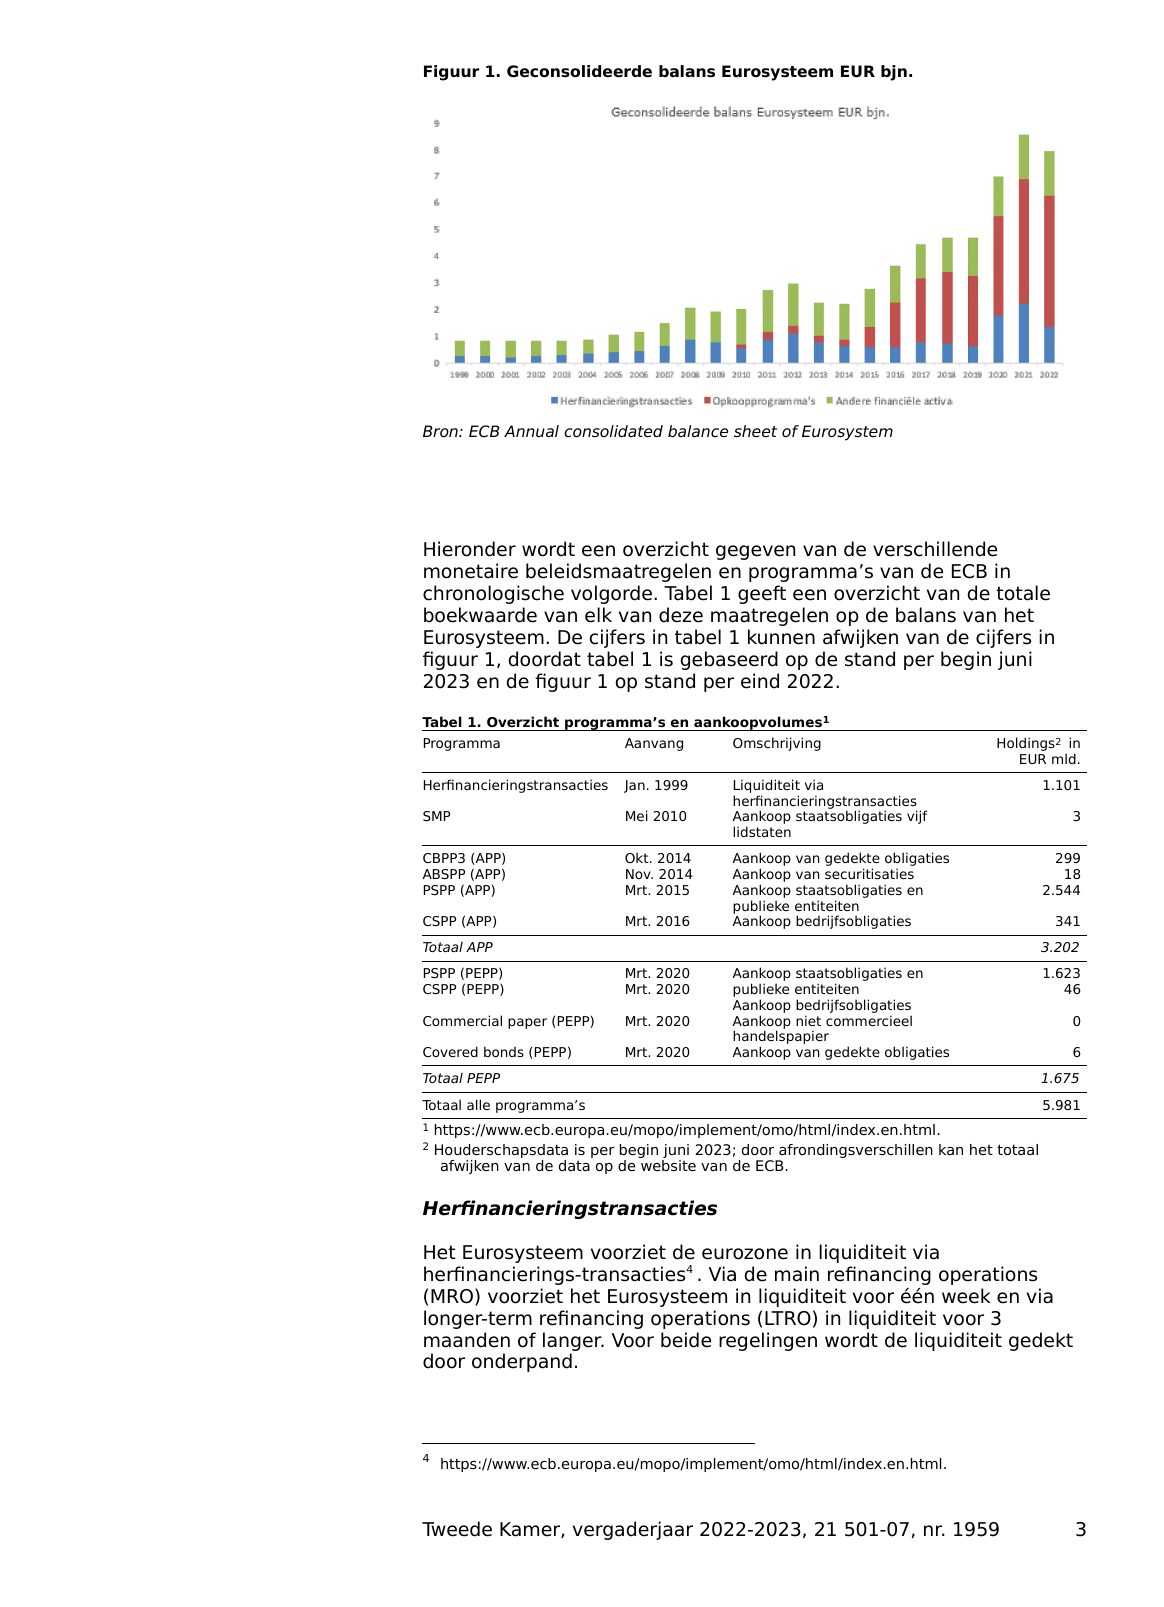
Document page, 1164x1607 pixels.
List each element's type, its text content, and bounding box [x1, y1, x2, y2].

table_cell [727, 1066, 988, 1092]
table_cell [619, 1093, 727, 1118]
table_cell Programma [422, 731, 619, 772]
table_cell Aankoop van gedekte obligaties [727, 1045, 988, 1065]
table_cell Omschrijving [727, 731, 988, 772]
table_cell Aankoop staatsobligaties en publieke entiteiten Aankoop bedrijfsobligaties [727, 962, 988, 1013]
table_cell CBPP3 (APP) [422, 846, 619, 867]
table_cell 6 [989, 1045, 1087, 1065]
text Hieronder wordt een overzicht gegeven van de verschillende monetaire beleidsmaatregelen en programma’s van de ECB in chronologische volgorde. Tabel 1 geeft een overzicht van de totale boekwaarde van elk van deze maatregelen op de balans van het Eurosysteem. De cijfers in tabel 1 kunnen afwijken van de cijfers in figuur 1, doordat tabel 1 is gebaseerd op de stand per begin juni 2023 en de figuur 1 op stand per eind 2022. [422, 539, 1087, 693]
table_cell [619, 1066, 727, 1092]
table_cell Aankoop van gedekte obligaties [727, 846, 988, 867]
table_cell Aanvang [619, 731, 727, 772]
text Het Eurosysteem voorziet de eurozone in liquiditeit via herfinancierings-transacties. Via de main refinancing operations (MRO) voorziet het Eurosysteem in liquiditeit voor één week en via longer-term refinancing operations (LTRO) in liquiditeit voor 3 maanden of langer. Voor beide regelingen wordt de liquiditeit gedekt door onderpand. [422, 1242, 1087, 1373]
table_cell PSPP (APP) [422, 883, 619, 914]
table_cell PSPP (PEPP) CSPP (PEPP) [422, 962, 619, 1013]
table_cell Jan. 1999 [619, 773, 727, 809]
table_cell Aankoop staatsobligaties vijf lidstaten [727, 809, 988, 845]
table_cell Mei 2010 [619, 809, 727, 845]
table_cell Mrt. 2020 [619, 1014, 727, 1045]
table_cell Aankoop bedrijfsobligaties [727, 914, 988, 934]
table_cell Aankoop staatsobligaties en publieke entiteiten [727, 883, 988, 914]
table_cell Totaal PEPP [422, 1066, 619, 1092]
table_cell 3 [989, 809, 1087, 845]
table_cell Mrt. 2020 Mrt. 2020 [619, 962, 727, 1013]
table_cell Totaal APP [422, 936, 619, 961]
table_cell [619, 936, 727, 961]
table_cell [727, 1093, 988, 1118]
table_cell 18 [989, 867, 1087, 883]
table_cell 5.981 [989, 1093, 1087, 1118]
table_cell Herfinancieringstransacties [422, 773, 619, 809]
picture [422, 92, 1072, 412]
table_cell 2.544 [989, 883, 1087, 914]
table_cell SMP [422, 809, 619, 845]
table_cell 1.675 [989, 1066, 1087, 1092]
table_cell 1 https://www.ecb.europa.eu/mopo/implement/omo/html/index.en.html. 2 Houderschapsdata is per begin juni 2023; door afrondingsverschillen kan het totaal afwijken van de data op de website van de ECB. [422, 1119, 1087, 1175]
table_cell Aankoop niet commercieel handelspapier [727, 1014, 988, 1045]
table_cell [727, 936, 988, 961]
text Bron: ECB Annual consolidated balance sheet of Eurosystem [422, 423, 1072, 442]
table_cell 299 [989, 846, 1087, 867]
table_cell Okt. 2014 [619, 846, 727, 867]
table_cell Liquiditeit via herfinancieringstransacties [727, 773, 988, 809]
table_cell Totaal alle programma’s [422, 1093, 619, 1118]
table_cell Covered bonds (PEPP) [422, 1045, 619, 1065]
table_cell 0 [989, 1014, 1087, 1045]
table_cell ABSPP (APP) [422, 867, 619, 883]
table_cell Mrt. 2020 [619, 1045, 727, 1065]
table_cell 341 [989, 914, 1087, 934]
table_cell Holdings2 in EUR mld. [989, 731, 1087, 772]
table_cell Mrt. 2016 [619, 914, 727, 934]
table_cell CSPP (APP) [422, 914, 619, 934]
table_cell Mrt. 2015 [619, 883, 727, 914]
table_cell 1.623 46 [989, 962, 1087, 1013]
table_cell Nov. 2014 [619, 867, 727, 883]
table_cell 1.101 [989, 773, 1087, 809]
table_cell 3.202 [989, 936, 1087, 961]
table_header Tabel 1. Overzicht programma’s en aankoopvolumes1 [422, 715, 1087, 730]
table_cell Aankoop van securitisaties [727, 867, 988, 883]
text Figuur 1. Geconsolideerde balans Eurosysteem EUR bjn. [422, 63, 1072, 81]
table_cell Commercial paper (PEPP) [422, 1014, 619, 1045]
text https://www.ecb.europa.eu/mopo/implement/omo/html/index.en.html. [422, 1452, 1087, 1474]
subtitle Herfinancieringstransacties [422, 1197, 1087, 1219]
